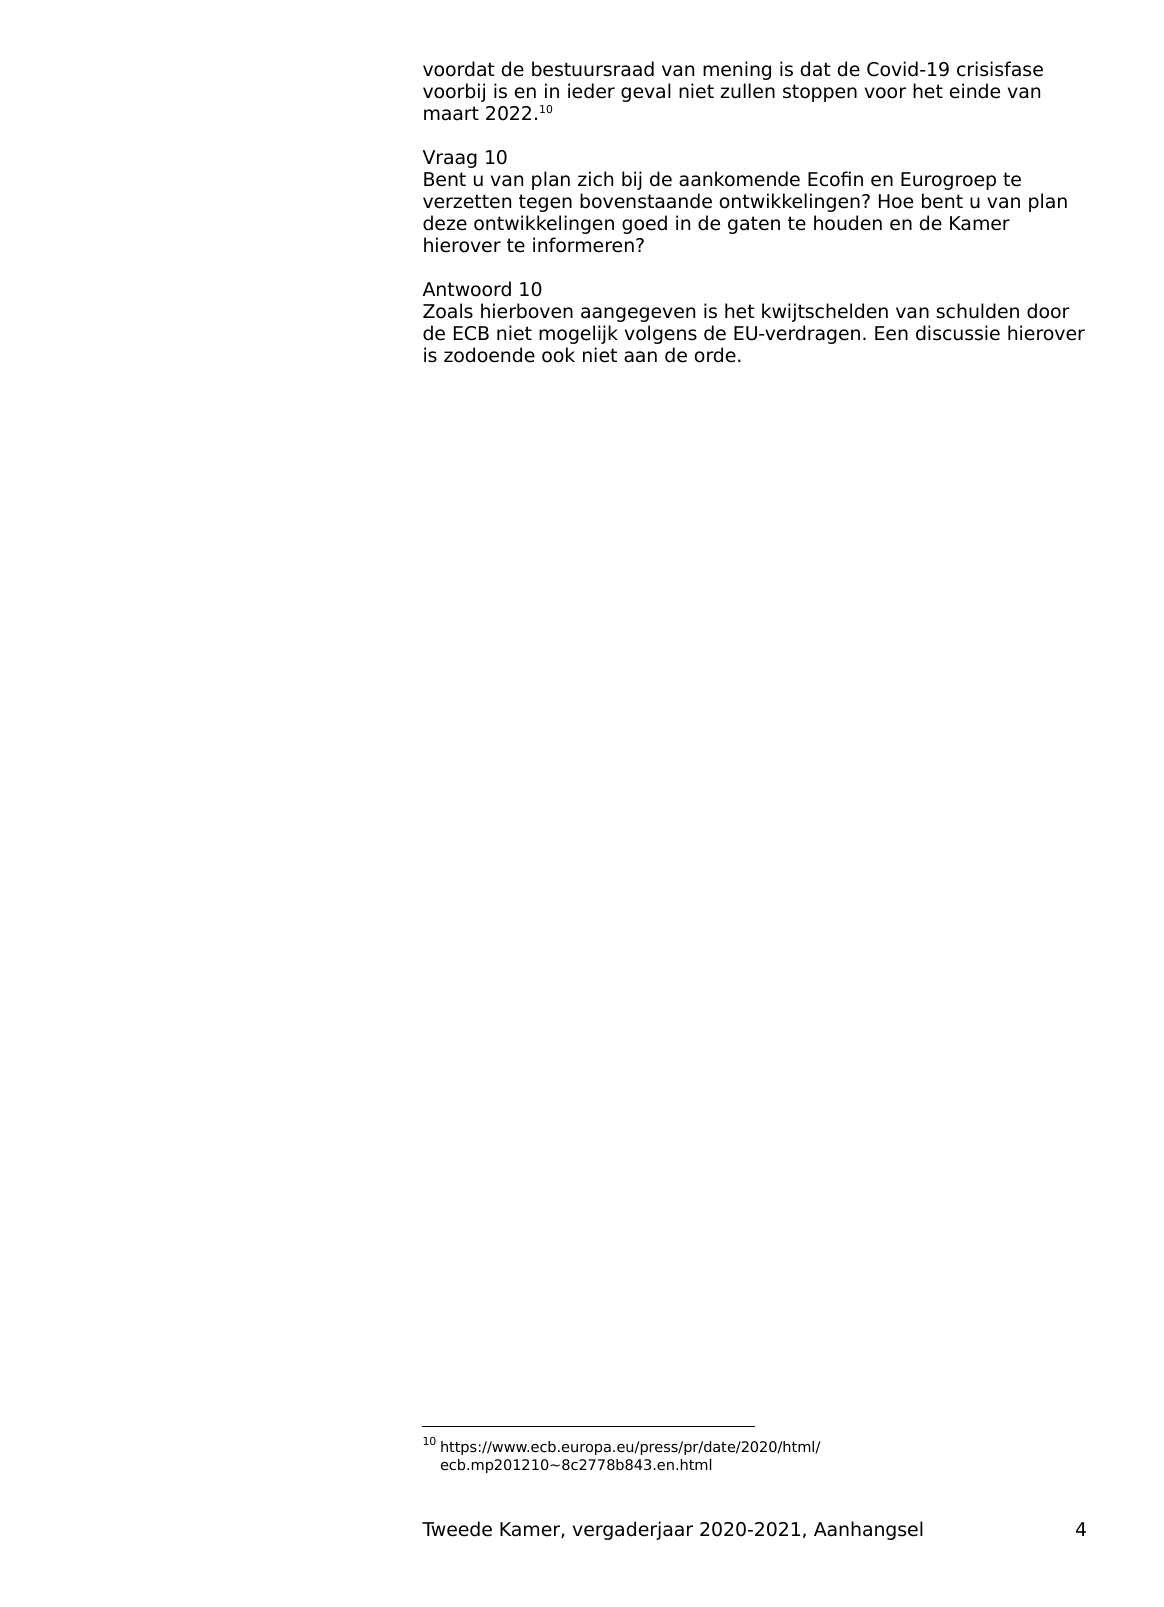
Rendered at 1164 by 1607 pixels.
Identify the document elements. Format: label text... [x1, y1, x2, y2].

text Bent u van plan zich bij de aankomende Ecofin en Eurogroep te verzetten tegen bovenstaande ontwikkelingen? Hoe bent u van plan deze ontwikkelingen goed in de gaten te houden en de Kamer hierover te informeren? [422, 169, 1087, 257]
text Antwoord 10 [422, 279, 1087, 301]
text Zoals hierboven aangegeven is het kwijtschelden van schulden door de ECB niet mogelijk volgens de EU-verdragen. Een discussie hierover is zodoende ook niet aan de orde. [422, 301, 1087, 367]
text https://www.ecb.europa.eu/press/pr/date/2020/html/ecb.mp201210~8c2778b843.en.html [422, 1435, 1087, 1474]
text voordat de bestuursraad van mening is dat de Covid-19 crisisfase voorbij is en in ieder geval niet zullen stoppen voor het einde van maart 2022. [422, 59, 1087, 125]
text Vraag 10 [422, 147, 1087, 169]
